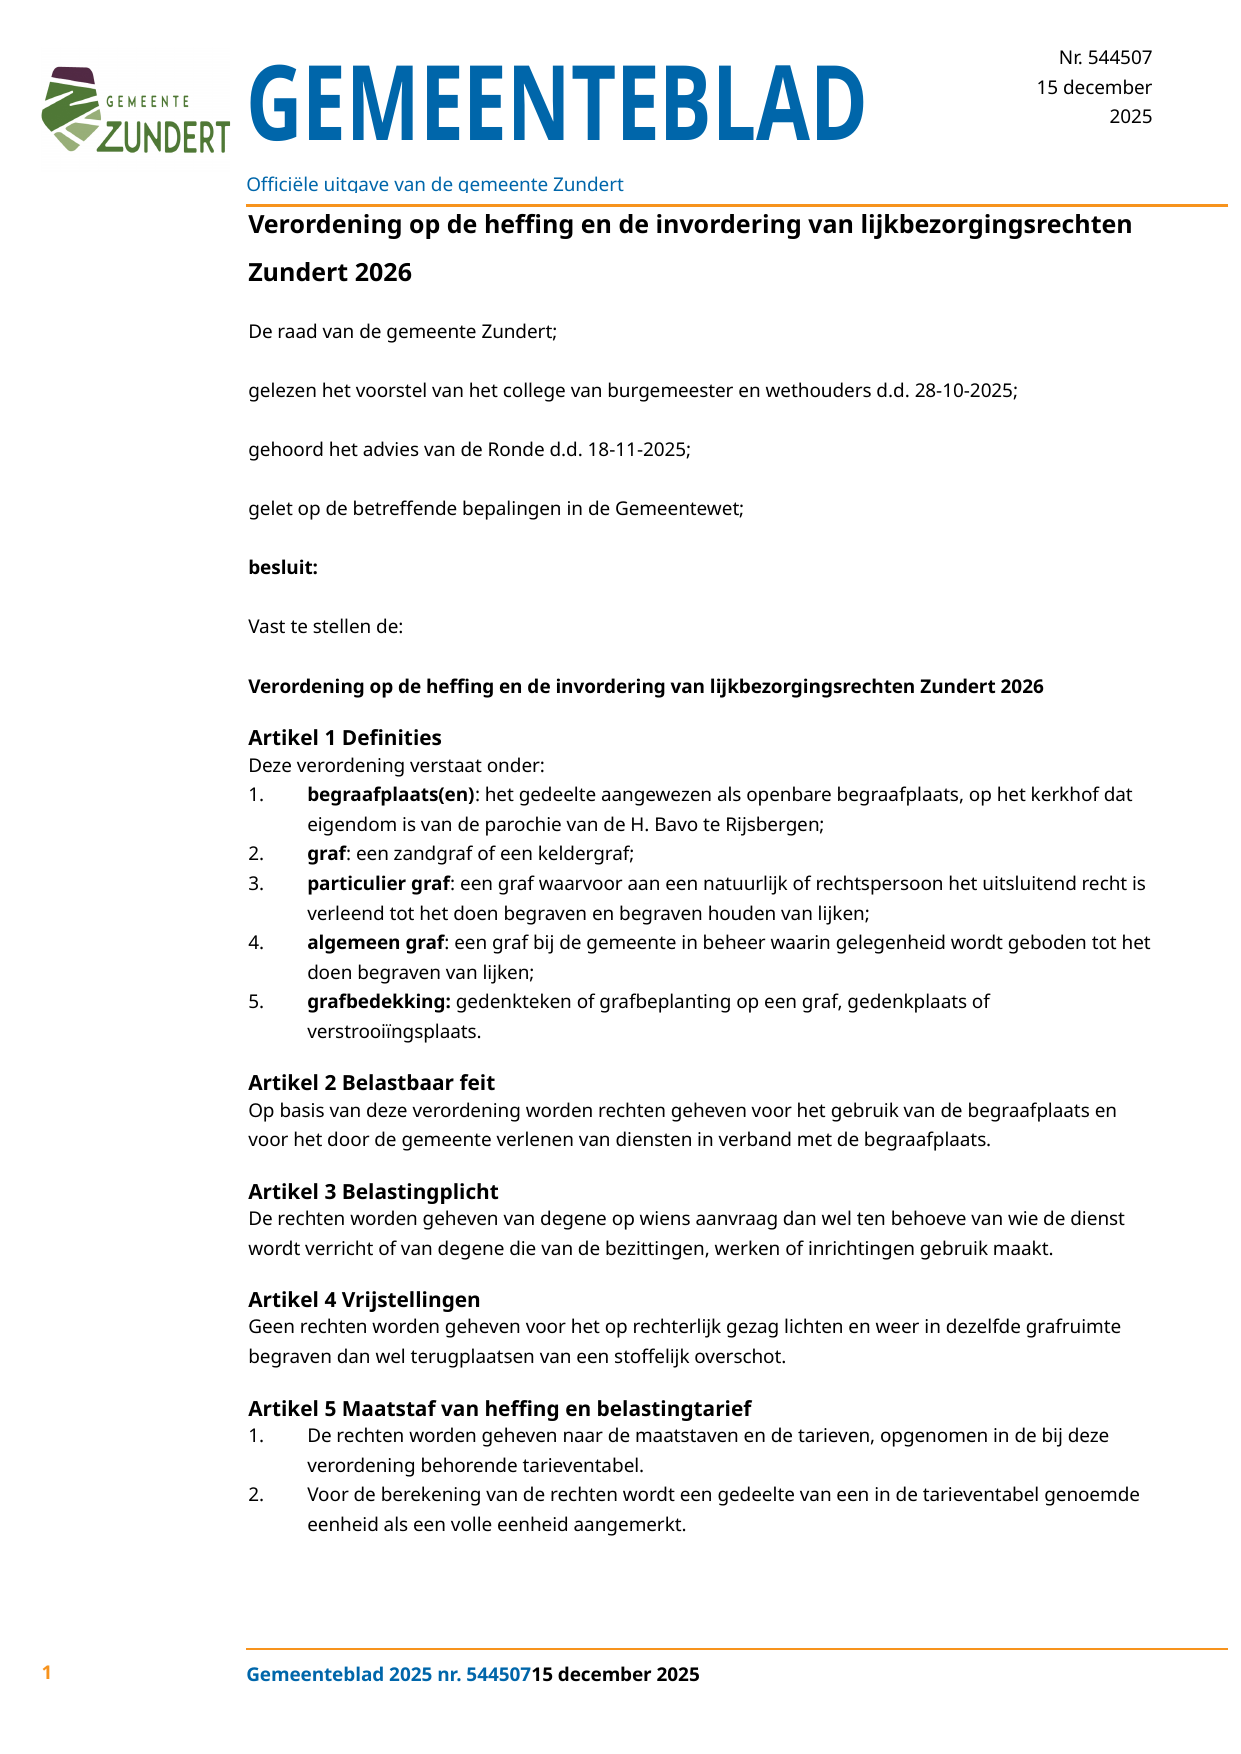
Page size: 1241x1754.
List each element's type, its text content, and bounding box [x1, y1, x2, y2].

list particulier graf: een graf waarvoor aan een natuurlijk of rechtspersoon het uitsluitend recht is verleend tot het doen begraven en begraven houden van lijken; [248, 870, 1152, 925]
list grafbedekking: gedenkteken of grafbeplanting op een graf, gedenkplaats of verstrooiïngsplaats. [248, 988, 1152, 1044]
list algemeen graf: een graf bij de gemeente in beheer waarin gelegenheid wordt geboden tot het doen begraven van lijken; [248, 929, 1152, 984]
list begraafplaats(en): het gedeelte aangewezen als openbare begraafplaats, op het kerkhof dat eigendom is van de parochie van de H. Bavo te Rijsbergen; [248, 781, 1152, 837]
picture [41, 47, 231, 172]
list Voor de berekening van de rechten wordt een gedeelte van een in de tarieventabel genoemde eenheid als een volle eenheid aangemerkt. [248, 1481, 1152, 1537]
text Vast te stellen de: [248, 614, 1152, 639]
text Artikel 3 Belastingplicht [248, 1177, 1152, 1205]
text gelet op de betreffende bepalingen in de Gemeentewet; [248, 495, 1152, 521]
text Artikel 2 Belastbaar feit [248, 1068, 1152, 1097]
text Op basis van deze verordening worden rechten geheven voor het gebruik van de begraafplaats en voor het door de gemeente verlenen van diensten in verband met de begraafplaats. [248, 1097, 1152, 1152]
text Verordening op de heffing en de invordering van lijkbezorgingsrechten Zundert 2026 [248, 673, 1152, 699]
list graf: een zandgraf of een keldergraf; [248, 841, 1152, 866]
text Deze verordening verstaat onder: [248, 752, 1152, 777]
text Artikel 1 Definities [248, 723, 1152, 752]
text Geen rechten worden geheven voor het op rechterlijk gezag lichten en weer in dezelfde grafruimte begraven dan wel terugplaatsen van een stoffelijk overschot. [248, 1314, 1152, 1369]
list De rechten worden geheven naar de maatstaven en de tarieven, opgenomen in de bij deze verordening behorende tarieventabel. [248, 1422, 1152, 1477]
text Verordening op de heffing en de invordering van lijkbezorgingsrechten Zundert 2026 [248, 207, 1152, 288]
text De raad van de gemeente Zundert; [248, 318, 1152, 344]
text Artikel 4 Vrijstellingen [248, 1285, 1152, 1314]
text besluit: [248, 554, 1152, 580]
text gehoord het advies van de Ronde d.d. 18-11-2025; [248, 436, 1152, 462]
text De rechten worden geheven van degene op wiens aanvraag dan wel ten behoeve van wie de dienst wordt verricht of van degene die van de bezittingen, werken of inrichtingen gebruik maakt. [248, 1205, 1152, 1261]
text Artikel 5 Maatstaf van heffing en belastingtarief [248, 1394, 1152, 1422]
text gelezen het voorstel van het college van burgemeester en wethouders d.d. 28-10-2025; [248, 377, 1152, 403]
